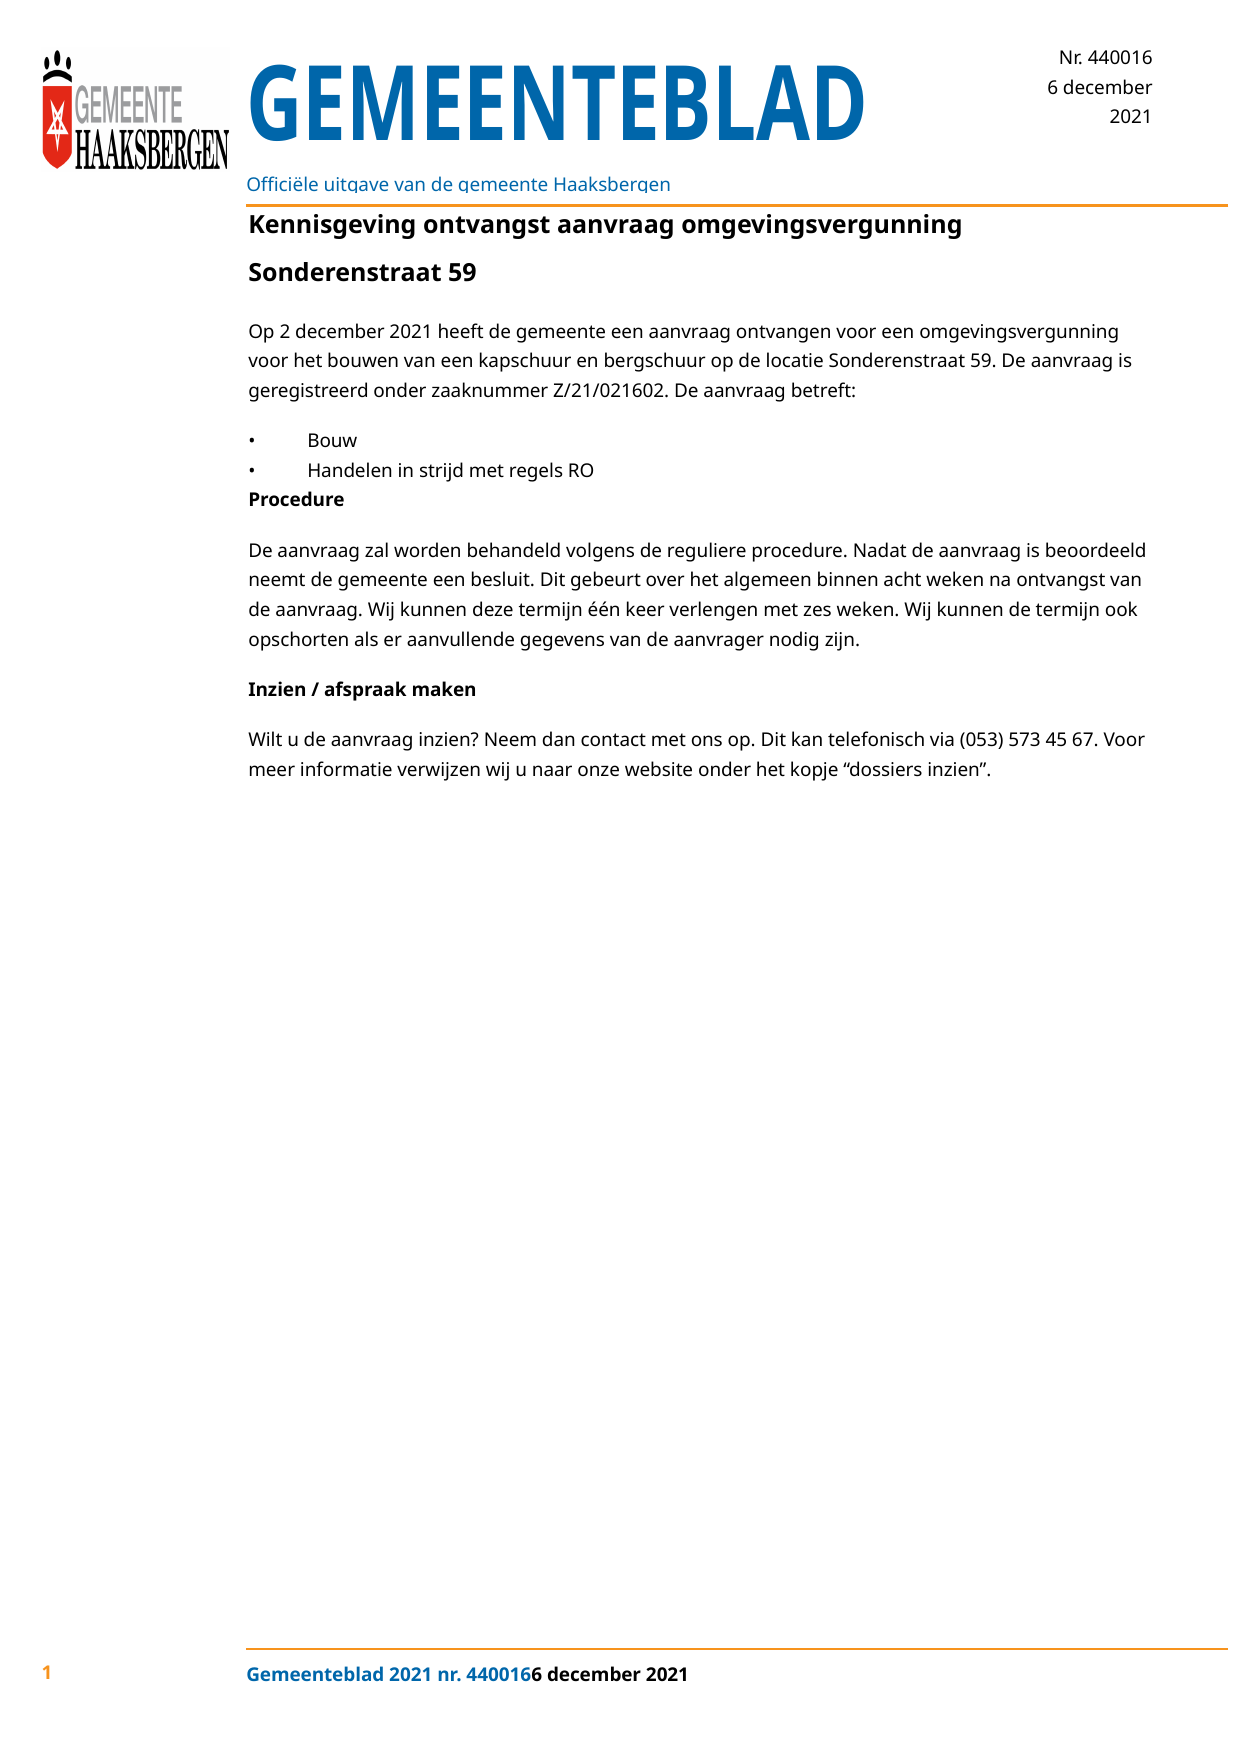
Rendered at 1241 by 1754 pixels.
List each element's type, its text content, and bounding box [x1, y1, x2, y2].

text Kennisgeving ontvangst aanvraag omgevingsvergunning Sonderenstraat 59 [248, 207, 1152, 288]
picture [41, 47, 231, 172]
text Wilt u de aanvraag inzien? Neem dan contact met ons op. Dit kan telefonisch via (053) 573 45 67. Voor meer informatie verwijzen wij u naar onze website onder het kopje “dossiers inzien”. [248, 727, 1152, 782]
text De aanvraag zal worden behandeld volgens de reguliere procedure. Nadat de aanvraag is beoordeeld neemt de gemeente een besluit. Dit gebeurt over het algemeen binnen acht weken na ontvangst van de aanvraag. Wij kunnen deze termijn één keer verlengen met zes weken. Wij kunnen de termijn ook opschorten als er aanvullende gegevens van de aanvrager nodig zijn. [248, 537, 1152, 652]
text Procedure [248, 487, 1152, 512]
text Op 2 december 2021 heeft de gemeente een aanvraag ontvangen voor een omgevingsvergunning voor het bouwen van een kapschuur en bergschuur op de locatie Sonderenstraat 59. De aanvraag is geregistreerd onder zaaknummer Z/21/021602. De aanvraag betreft: [248, 318, 1152, 403]
text Inzien / afspraak maken [248, 676, 1152, 702]
list Bouw [248, 427, 1152, 453]
list Handelen in strijd met regels RO [248, 457, 1152, 483]
